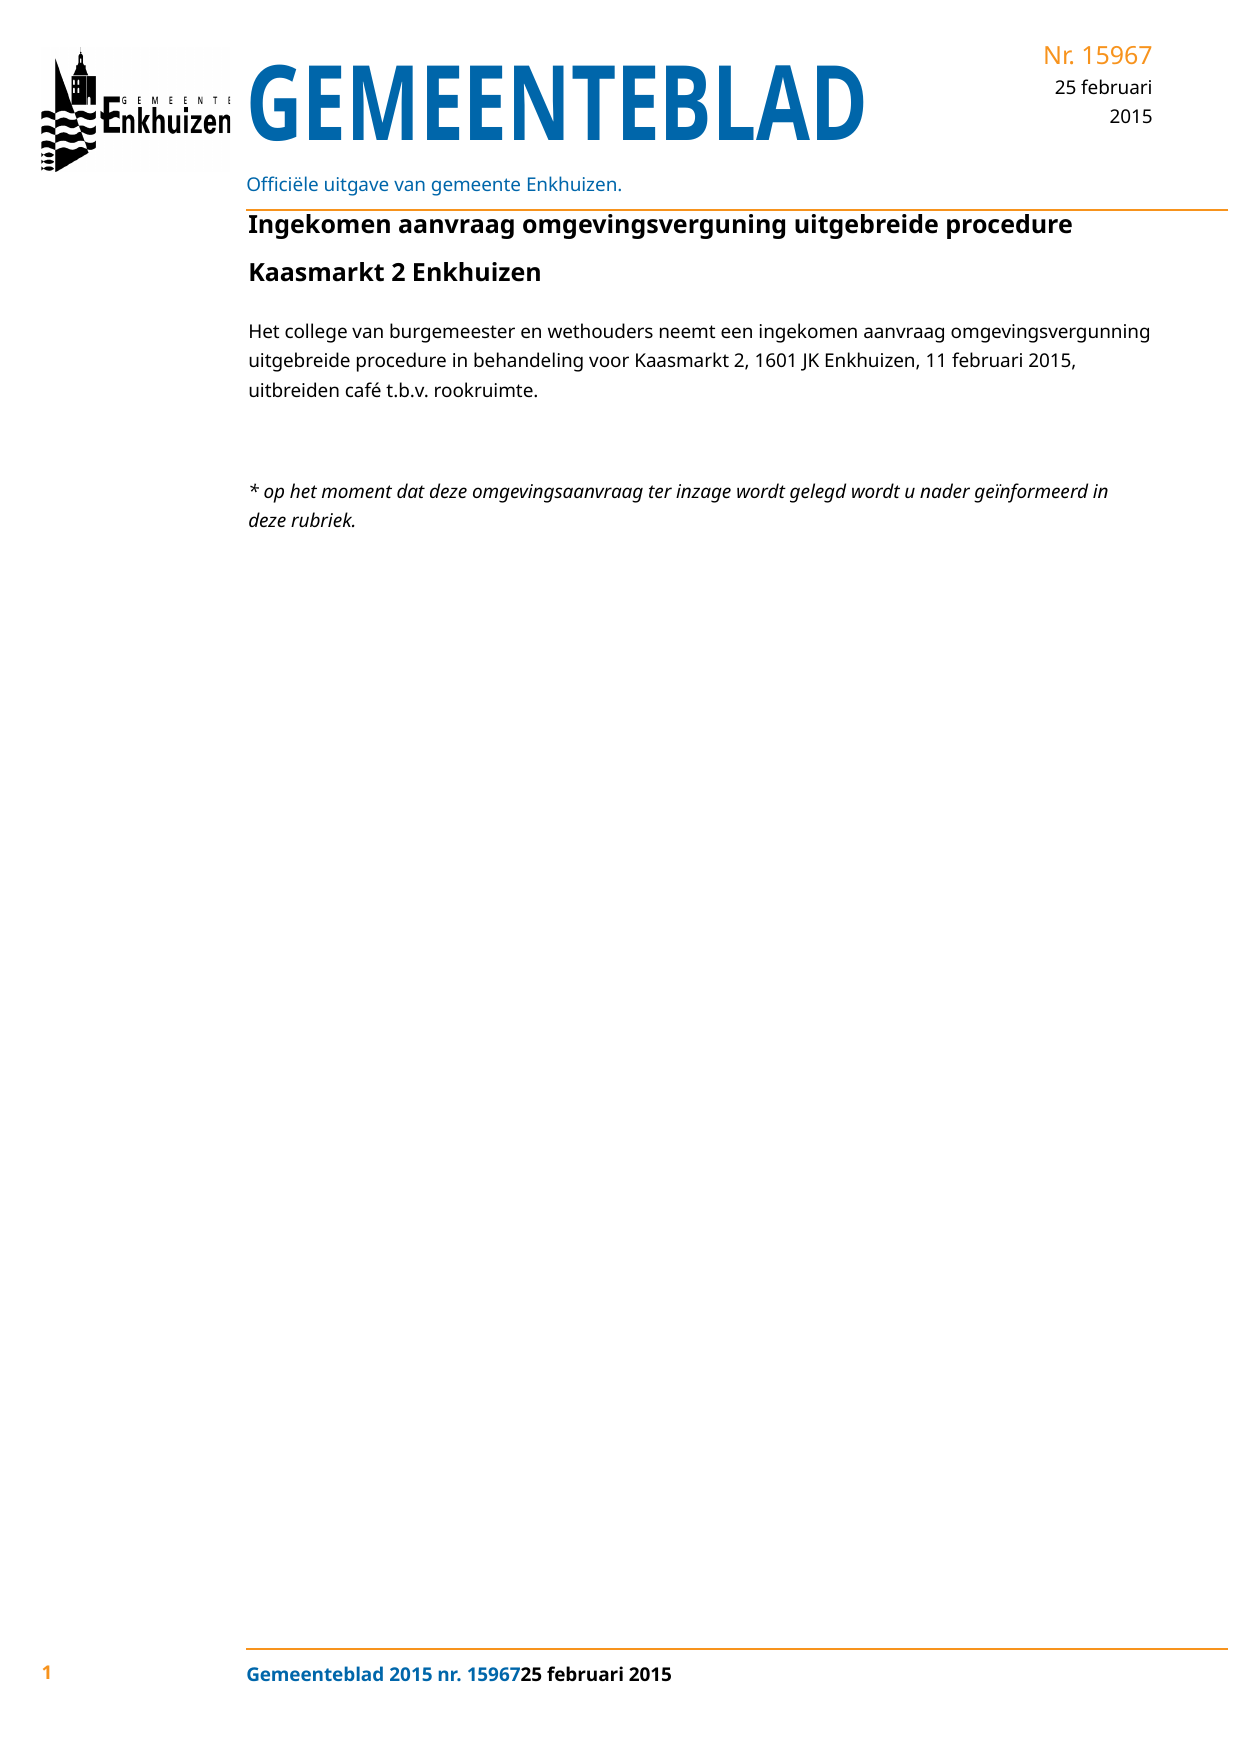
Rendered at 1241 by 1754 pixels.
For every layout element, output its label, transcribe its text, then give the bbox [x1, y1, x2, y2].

text Het college van burgemeester en wethouders neemt een ingekomen aanvraag omgevingsvergunning uitgebreide procedure in behandeling voor Kaasmarkt 2, 1601 JK Enkhuizen, 11 februari 2015, uitbreiden café t.b.v. rookruimte. [248, 318, 1152, 403]
text * op het moment dat deze omgevingsaanvraag ter inzage wordt gelegd wordt u nader geïnformeerd in deze rubriek. [248, 478, 1152, 533]
text Ingekomen aanvraag omgevingsverguning uitgebreide procedure Kaasmarkt 2 Enkhuizen [248, 211, 1152, 288]
picture [41, 47, 231, 172]
